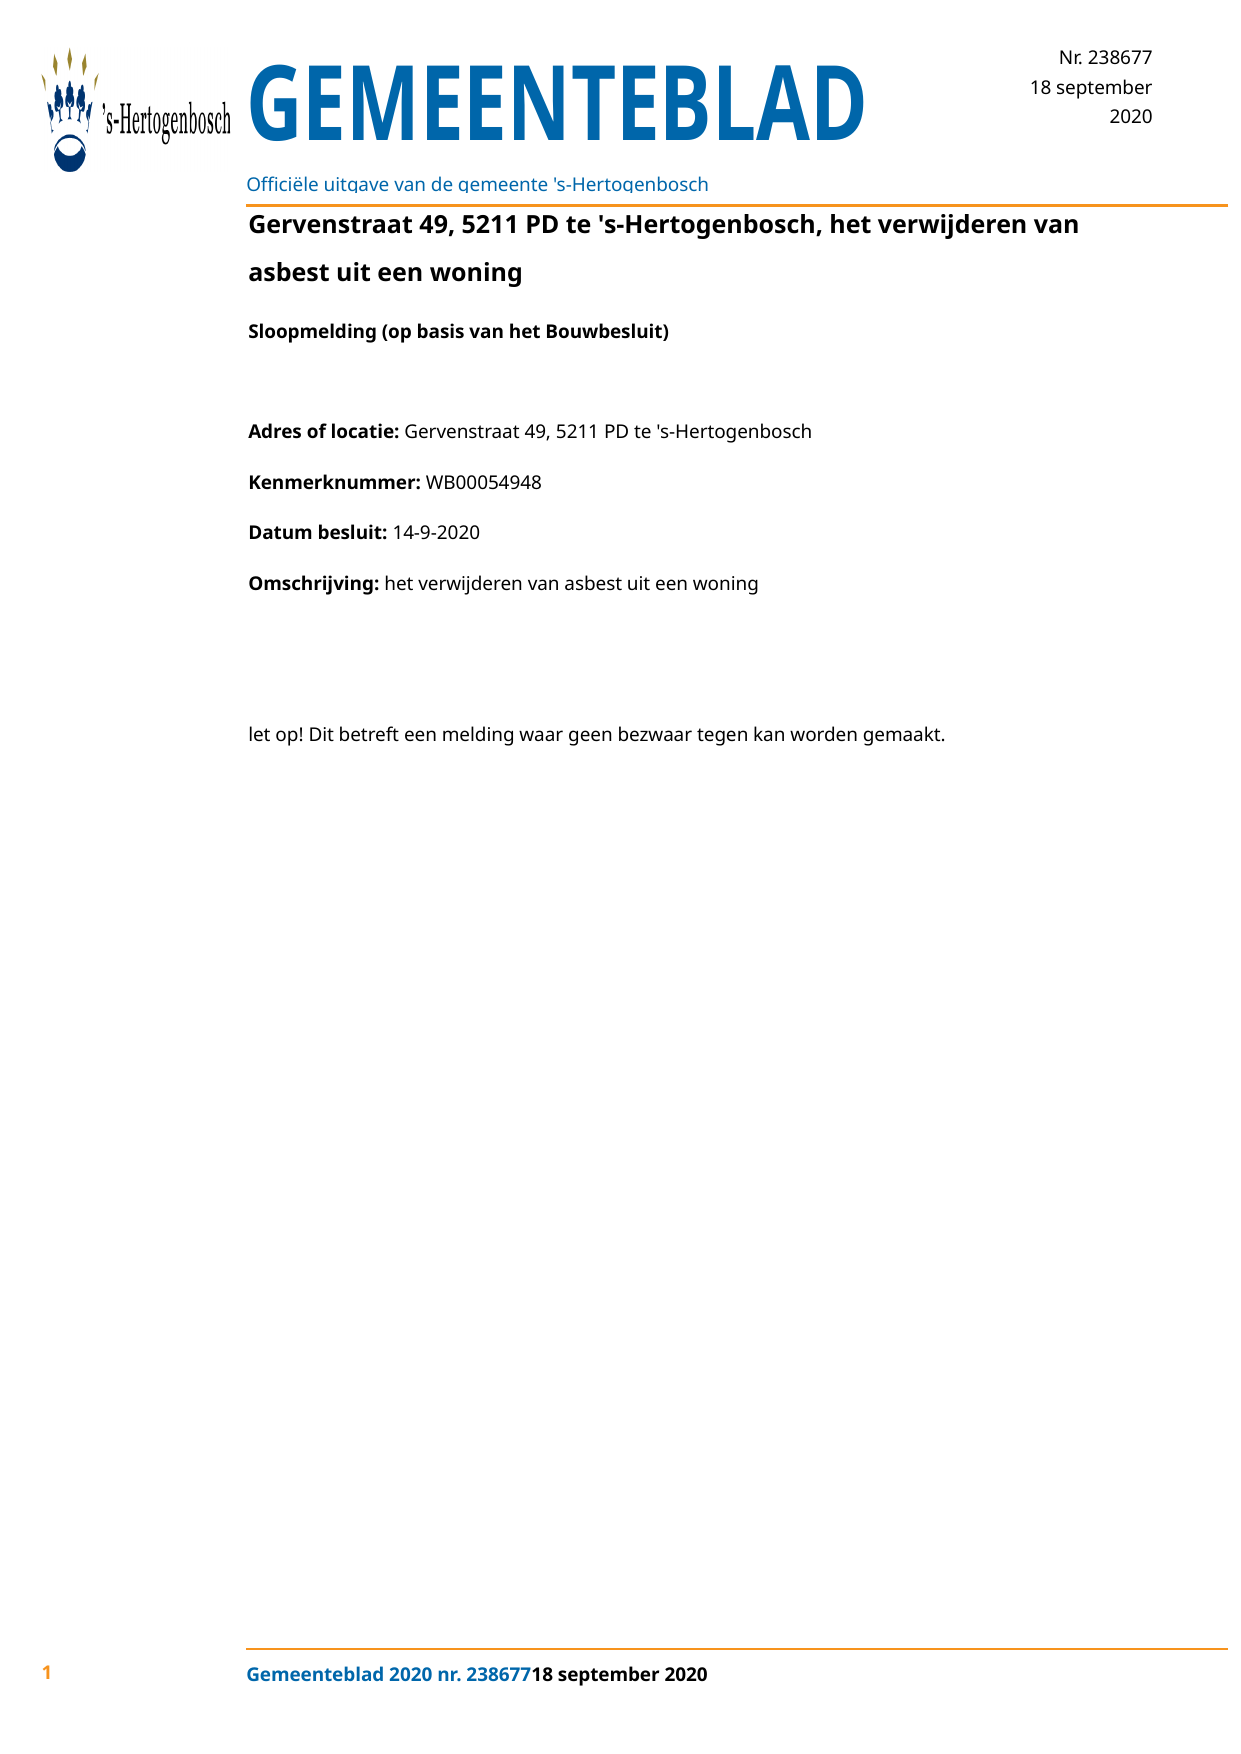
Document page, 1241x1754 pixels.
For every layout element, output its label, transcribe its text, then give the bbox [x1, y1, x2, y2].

text Kenmerknummer: WB00054948 [248, 469, 1152, 495]
text Gervenstraat 49, 5211 PD te 's-Hertogenbosch, het verwijderen van asbest uit een woning [248, 207, 1152, 288]
text Datum besluit: 14-9-2020 [248, 519, 1152, 545]
picture [41, 47, 231, 172]
text Sloopmelding (op basis van het Bouwbesluit) [248, 318, 1152, 344]
text Adres of locatie: Gervenstraat 49, 5211 PD te 's-Hertogenbosch [248, 419, 1152, 444]
text let op! Dit betreft een melding waar geen bezwaar tegen kan worden gemaakt. [248, 721, 1152, 747]
text Omschrijving: het verwijderen van asbest uit een woning [248, 570, 1152, 596]
